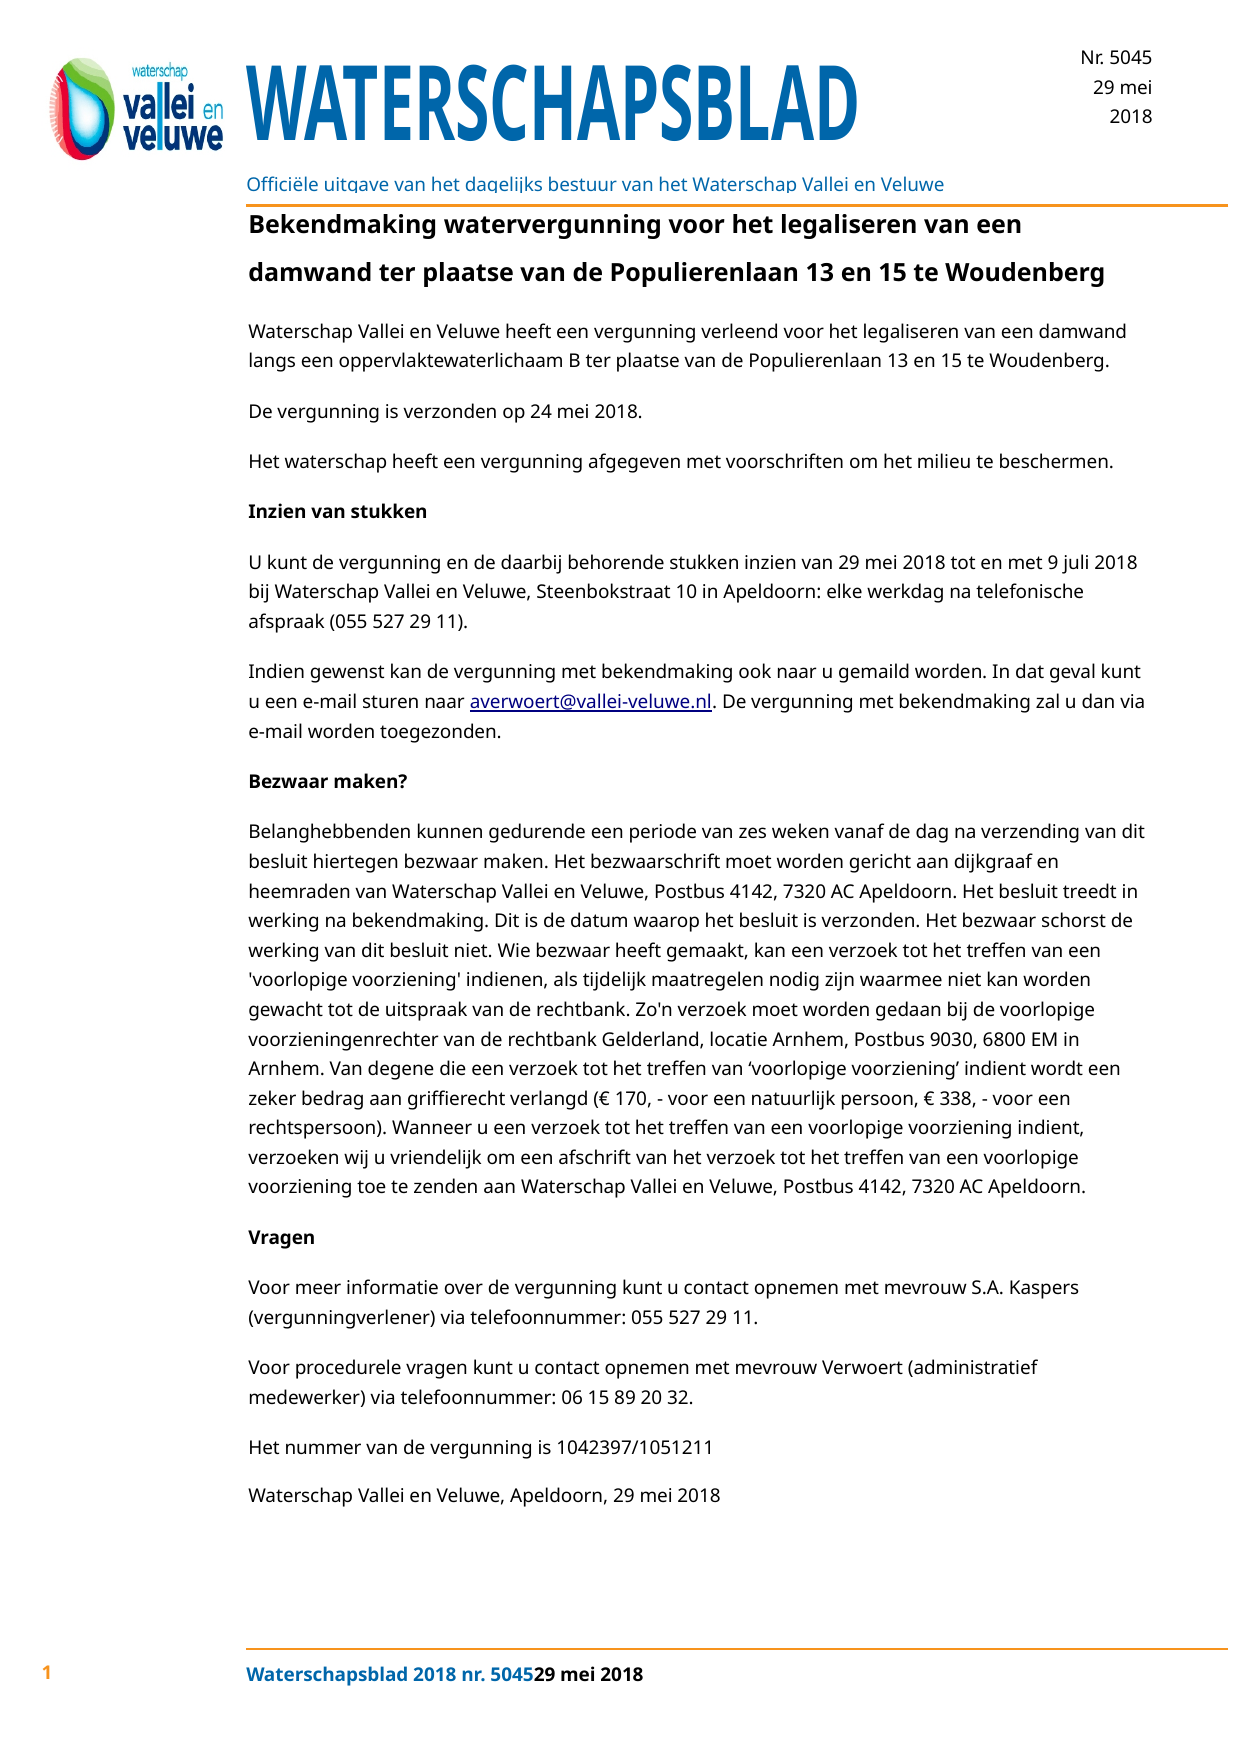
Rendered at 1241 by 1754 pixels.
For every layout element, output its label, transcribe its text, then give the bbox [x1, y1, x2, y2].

text Waterschap Vallei en Veluwe heeft een vergunning verleend voor het legaliseren van een damwand langs een oppervlaktewaterlichaam B ter plaatse van de Populierenlaan 13 en 15 te Woudenberg. [248, 318, 1152, 373]
text U kunt de vergunning en de daarbij behorende stukken inzien van 29 mei 2018 tot en met 9 juli 2018 bij Waterschap Vallei en Veluwe, Steenbokstraat 10 in Apeldoorn: elke werkdag na telefonische afspraak (055 527 29 11). [248, 549, 1152, 634]
text Het nummer van de vergunning is 1042397/1051211 [248, 1434, 1152, 1460]
text Bezwaar maken? [248, 768, 1152, 794]
text Waterschap Vallei en Veluwe, Apeldoorn, 29 mei 2018 [248, 1482, 1152, 1508]
text Indien gewenst kan de vergunning met bekendmaking ook naar u gemaild worden. In dat geval kunt u een e-mail sturen naar averwoert@vallei-veluwe.nl. De vergunning met bekendmaking zal u dan via e-mail worden toegezonden. [248, 659, 1152, 744]
text Voor meer informatie over de vergunning kunt u contact opnemen met mevrouw S.A. Kaspers (vergunningverlener) via telefoonnummer: 055 527 29 11. [248, 1274, 1152, 1330]
text Belanghebbenden kunnen gedurende een periode van zes weken vanaf de dag na verzending van dit besluit hiertegen bezwaar maken. Het bezwaarschrift moet worden gericht aan dijkgraaf en heemraden van Waterschap Vallei en Veluwe, Postbus 4142, 7320 AC Apeldoorn. Het besluit treedt in werking na bekendmaking. Dit is de datum waarop het besluit is verzonden. Het bezwaar schorst de werking van dit besluit niet. Wie bezwaar heeft gemaakt, kan een verzoek tot het treffen van een 'voorlopige voorziening' indienen, als tijdelijk maatregelen nodig zijn waarmee niet kan worden gewacht tot de uitspraak van de rechtbank. Zo'n verzoek moet worden gedaan bij de voorlopige voorzieningenrechter van de rechtbank Gelderland, locatie Arnhem, Postbus 9030, 6800 EM in Arnhem. Van degene die een verzoek tot het treffen van ‘voorlopige voorziening’ indient wordt een zeker bedrag aan griffierecht verlangd (€ 170, - voor een natuurlijk persoon, € 338, - voor een rechtspersoon). Wanneer u een verzoek tot het treffen van een voorlopige voorziening indient, verzoeken wij u vriendelijk om een afschrift van het verzoek tot het treffen van een voorlopige voorziening toe te zenden aan Waterschap Vallei en Veluwe, Postbus 4142, 7320 AC Apeldoorn. [248, 819, 1152, 1199]
text Vragen [248, 1224, 1152, 1250]
picture [41, 47, 231, 172]
text Inzien van stukken [248, 499, 1152, 524]
text Het waterschap heeft een vergunning afgegeven met voorschriften om het milieu te beschermen. [248, 448, 1152, 474]
text De vergunning is verzonden op 24 mei 2018. [248, 398, 1152, 424]
text Voor procedurele vragen kunt u contact opnemen met mevrouw Verwoert (administratief medewerker) via telefoonnummer: 06 15 89 20 32. [248, 1354, 1152, 1410]
text Bekendmaking watervergunning voor het legaliseren van een damwand ter plaatse van de Populierenlaan 13 en 15 te Woudenberg [248, 207, 1152, 288]
